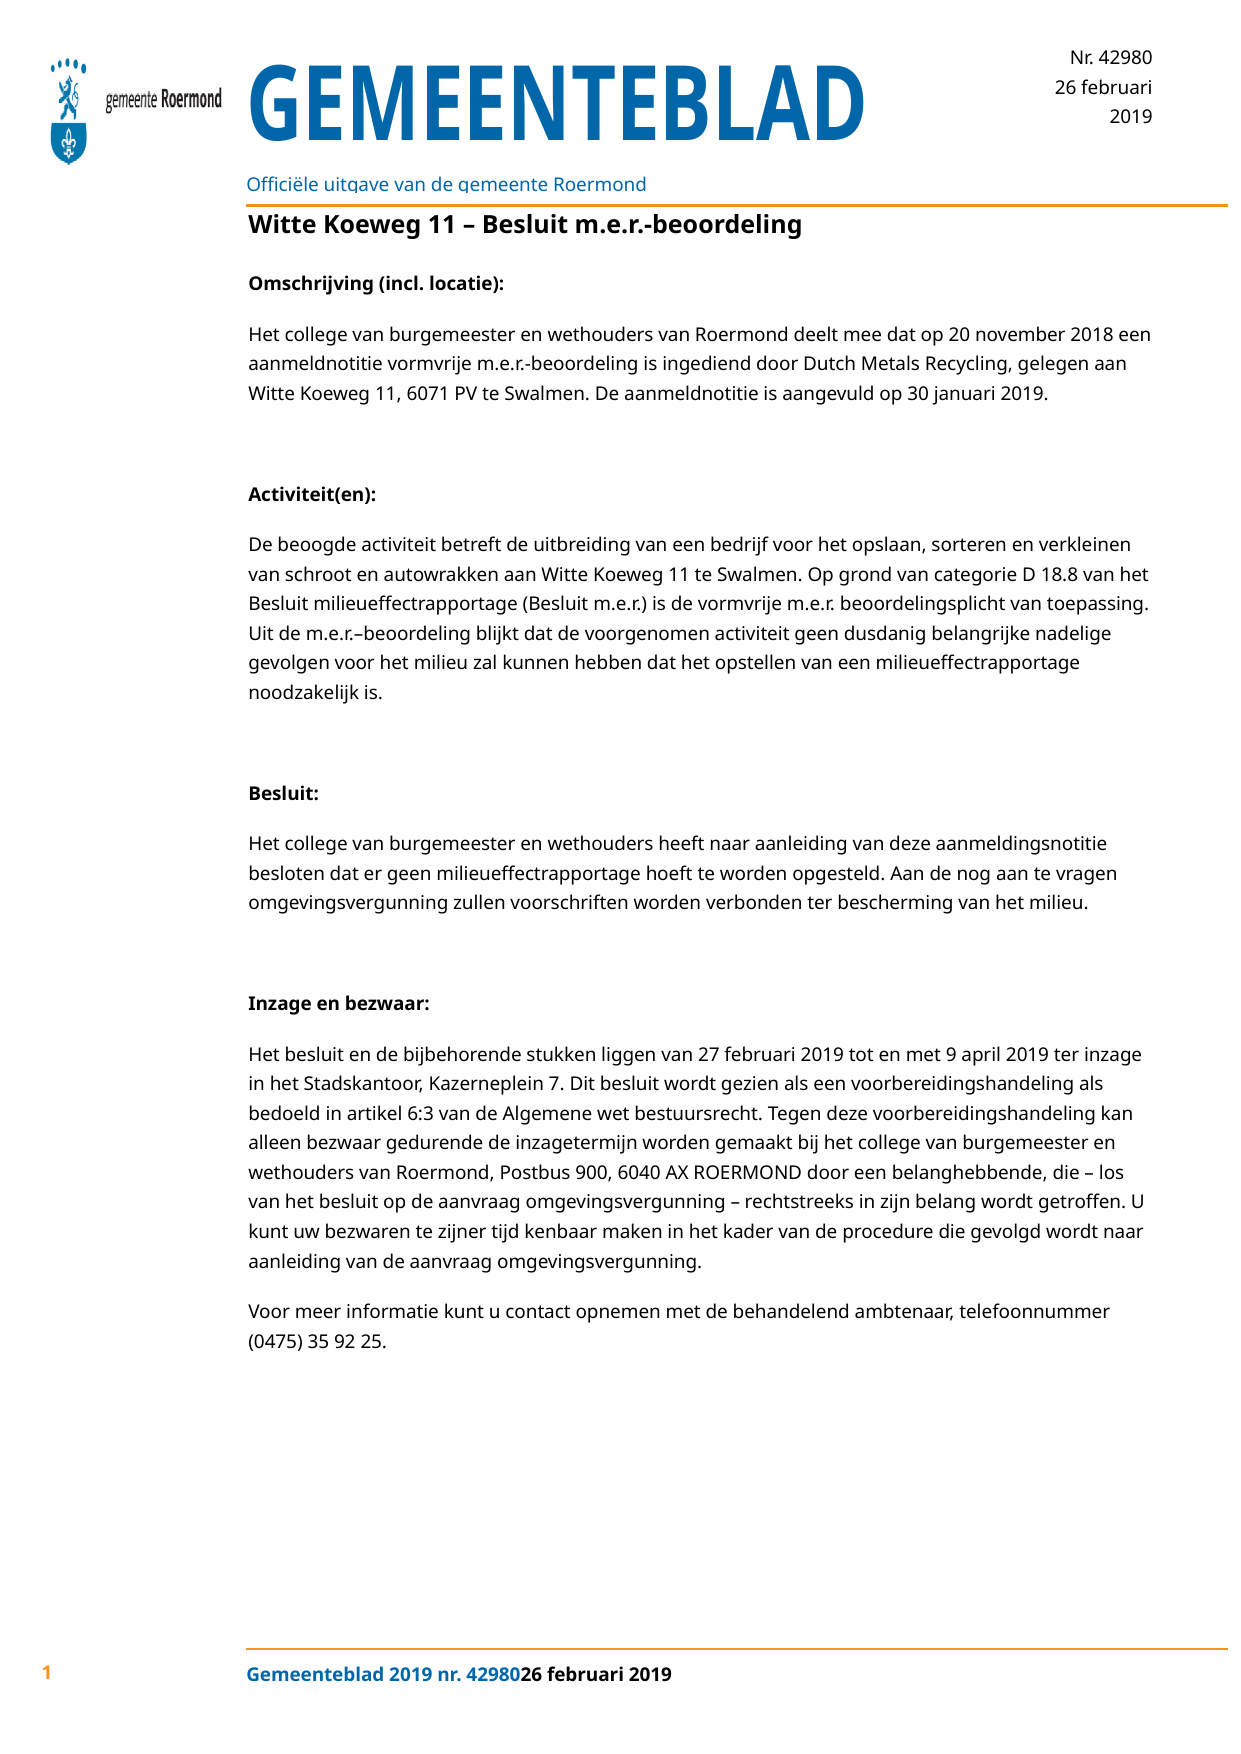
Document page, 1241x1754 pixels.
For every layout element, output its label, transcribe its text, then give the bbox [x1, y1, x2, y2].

text Het college van burgemeester en wethouders van Roermond deelt mee dat op 20 november 2018 een aanmeldnotitie vormvrije m.e.r.-beoordeling is ingediend door Dutch Metals Recycling, gelegen aan Witte Koeweg 11, 6071 PV te Swalmen. De aanmeldnotitie is aangevuld op 30 januari 2019. [248, 321, 1152, 406]
text Inzage en bezwaar: [248, 990, 1152, 1016]
text Witte Koeweg 11 – Besluit m.e.r.-beoordeling [248, 207, 1152, 241]
picture [41, 47, 231, 172]
text Besluit: [248, 780, 1152, 806]
text Voor meer informatie kunt u contact opnemen met de behandelend ambtenaar, telefoonnummer (0475) 35 92 25. [248, 1298, 1152, 1353]
text Omschrijving (incl. locatie): [248, 270, 1152, 296]
text Activiteit(en): [248, 481, 1152, 506]
text De beoogde activiteit betreft de uitbreiding van een bedrijf voor het opslaan, sorteren en verkleinen van schroot en autowrakken aan Witte Koeweg 11 te Swalmen. Op grond van categorie D 18.8 van het Besluit milieueffectrapportage (Besluit m.e.r.) is de vormvrije m.e.r. beoordelingsplicht van toepassing. Uit de m.e.r.–beoordeling blijkt dat de voorgenomen activiteit geen dusdanig belangrijke nadelige gevolgen voor het milieu zal kunnen hebben dat het opstellen van een milieueffectrapportage noodzakelijk is. [248, 531, 1152, 705]
text Het besluit en de bijbehorende stukken liggen van 27 februari 2019 tot en met 9 april 2019 ter inzage in het Stadskantoor, Kazerneplein 7. Dit besluit wordt gezien als een voorbereidingshandeling als bedoeld in artikel 6:3 van de Algemene wet bestuursrecht. Tegen deze voorbereidingshandeling kan alleen bezwaar gedurende de inzagetermijn worden gemaakt bij het college van burgemeester en wethouders van Roermond, Postbus 900, 6040 AX ROERMOND door een belanghebbende, die – los van het besluit op de aanvraag omgevingsvergunning – rechtstreeks in zijn belang wordt getroffen. U kunt uw bezwaren te zijner tijd kenbaar maken in het kader van de procedure die gevolgd wordt naar aanleiding van de aanvraag omgevingsvergunning. [248, 1041, 1152, 1273]
text Het college van burgemeester en wethouders heeft naar aanleiding van deze aanmeldingsnotitie besloten dat er geen milieueffectrapportage hoeft te worden opgesteld. Aan de nog aan te vragen omgevingsvergunning zullen voorschriften worden verbonden ter bescherming van het milieu. [248, 830, 1152, 915]
